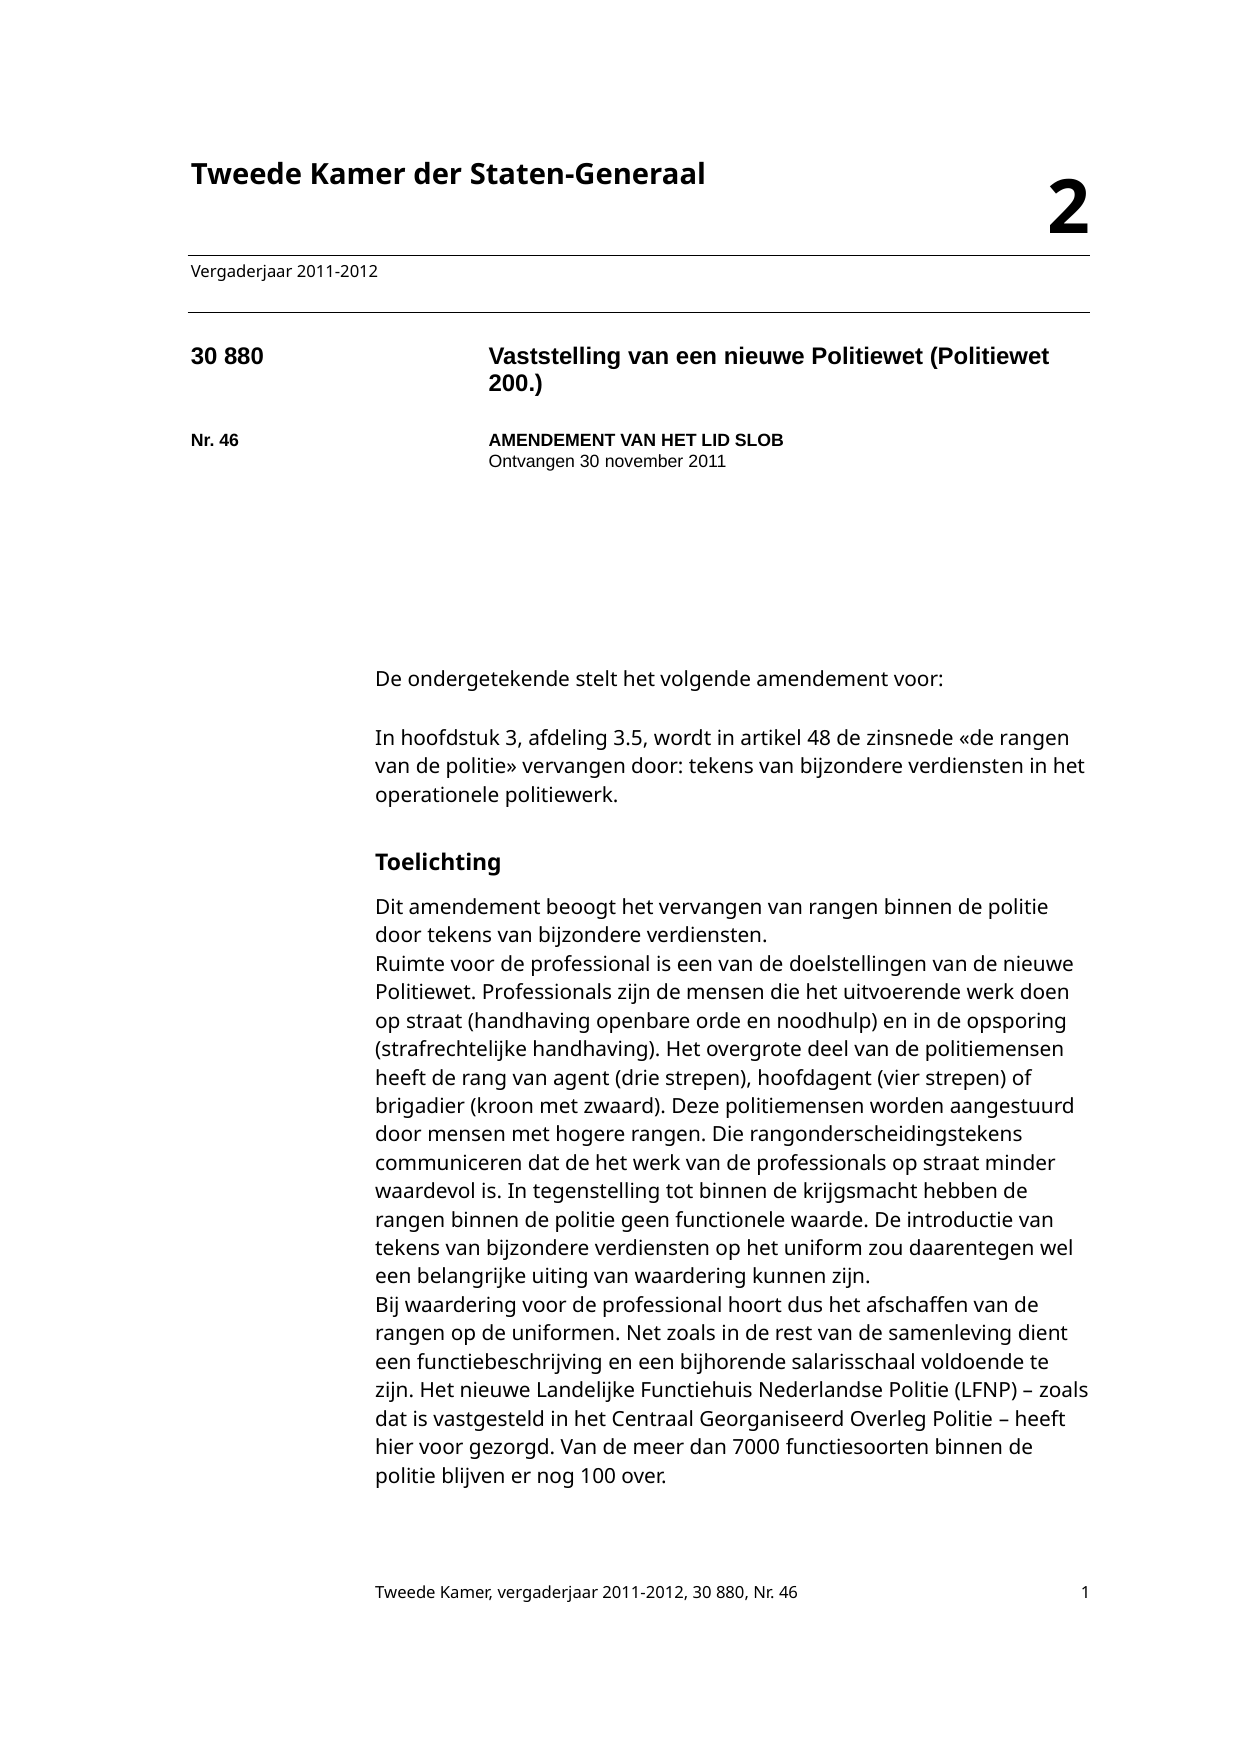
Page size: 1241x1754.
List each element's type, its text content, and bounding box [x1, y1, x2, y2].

table_cell [485, 313, 1090, 339]
table_cell Vaststelling van een nieuwe Politiewet (Politiewet 200.) [485, 339, 1090, 427]
table_header Tweede Kamer der Staten-Generaal [188, 150, 909, 255]
table_cell Nr. 46 [188, 427, 485, 546]
text De ondergetekende stelt het volgende amendement voor: [375, 664, 1090, 693]
text Ruimte voor de professional is een van de doelstellingen van de nieuwe Politiewet. Professionals zijn de mensen die het uitvoerende werk doen op straat (handhaving openbare orde en noodhulp) en in de opsporing (strafrechtelijke handhaving). Het overgrote deel van de politiemensen heeft de rang van agent (drie strepen), hoofdagent (vier strepen) of brigadier (kroon met zwaard). Deze politiemensen worden aangestuurd door mensen met hogere rangen. Die rangonderscheidingstekens communiceren dat de het werk van de professionals op straat minder waardevol is. In tegenstelling tot binnen de krijgsmacht hebben de rangen binnen de politie geen functionele waarde. De introductie van tekens van bijzondere verdiensten op het uniform zou daarentegen wel een belangrijke uiting van waardering kunnen zijn. [375, 949, 1090, 1290]
table_header 2 [910, 150, 1090, 255]
table_cell [485, 256, 1090, 312]
table_cell Vergaderjaar 2011-2012 [188, 256, 485, 312]
table_cell 30 880 [188, 339, 485, 427]
text In hoofdstuk 3, afdeling 3.5, wordt in artikel 48 de zinsnede «de rangen van de politie» vervangen door: tekens van bijzondere verdiensten in het operationele politiewerk. [375, 723, 1090, 808]
text Bij waardering voor de professional hoort dus het afschaffen van de rangen op de uniformen. Net zoals in de rest van de samenleving dient een functiebeschrijving en een bijhorende salarisschaal voldoende te zijn. Het nieuwe Landelijke Functiehuis Nederlandse Politie (LFNP) – zoals dat is vastgesteld in het Centraal Georganiseerd Overleg Politie – heeft hier voor gezorgd. Van de meer dan 7000 functiesoorten binnen de politie blijven er nog 100 over. [375, 1290, 1090, 1489]
text Dit amendement beoogt het vervangen van rangen binnen de politie door tekens van bijzondere verdiensten. [375, 892, 1090, 949]
subtitle Toelichting [375, 846, 1090, 877]
table_cell AMENDEMENT VAN HET LID SLOB Ontvangen 30 november 2011 [485, 427, 1090, 546]
table_cell [188, 313, 485, 339]
